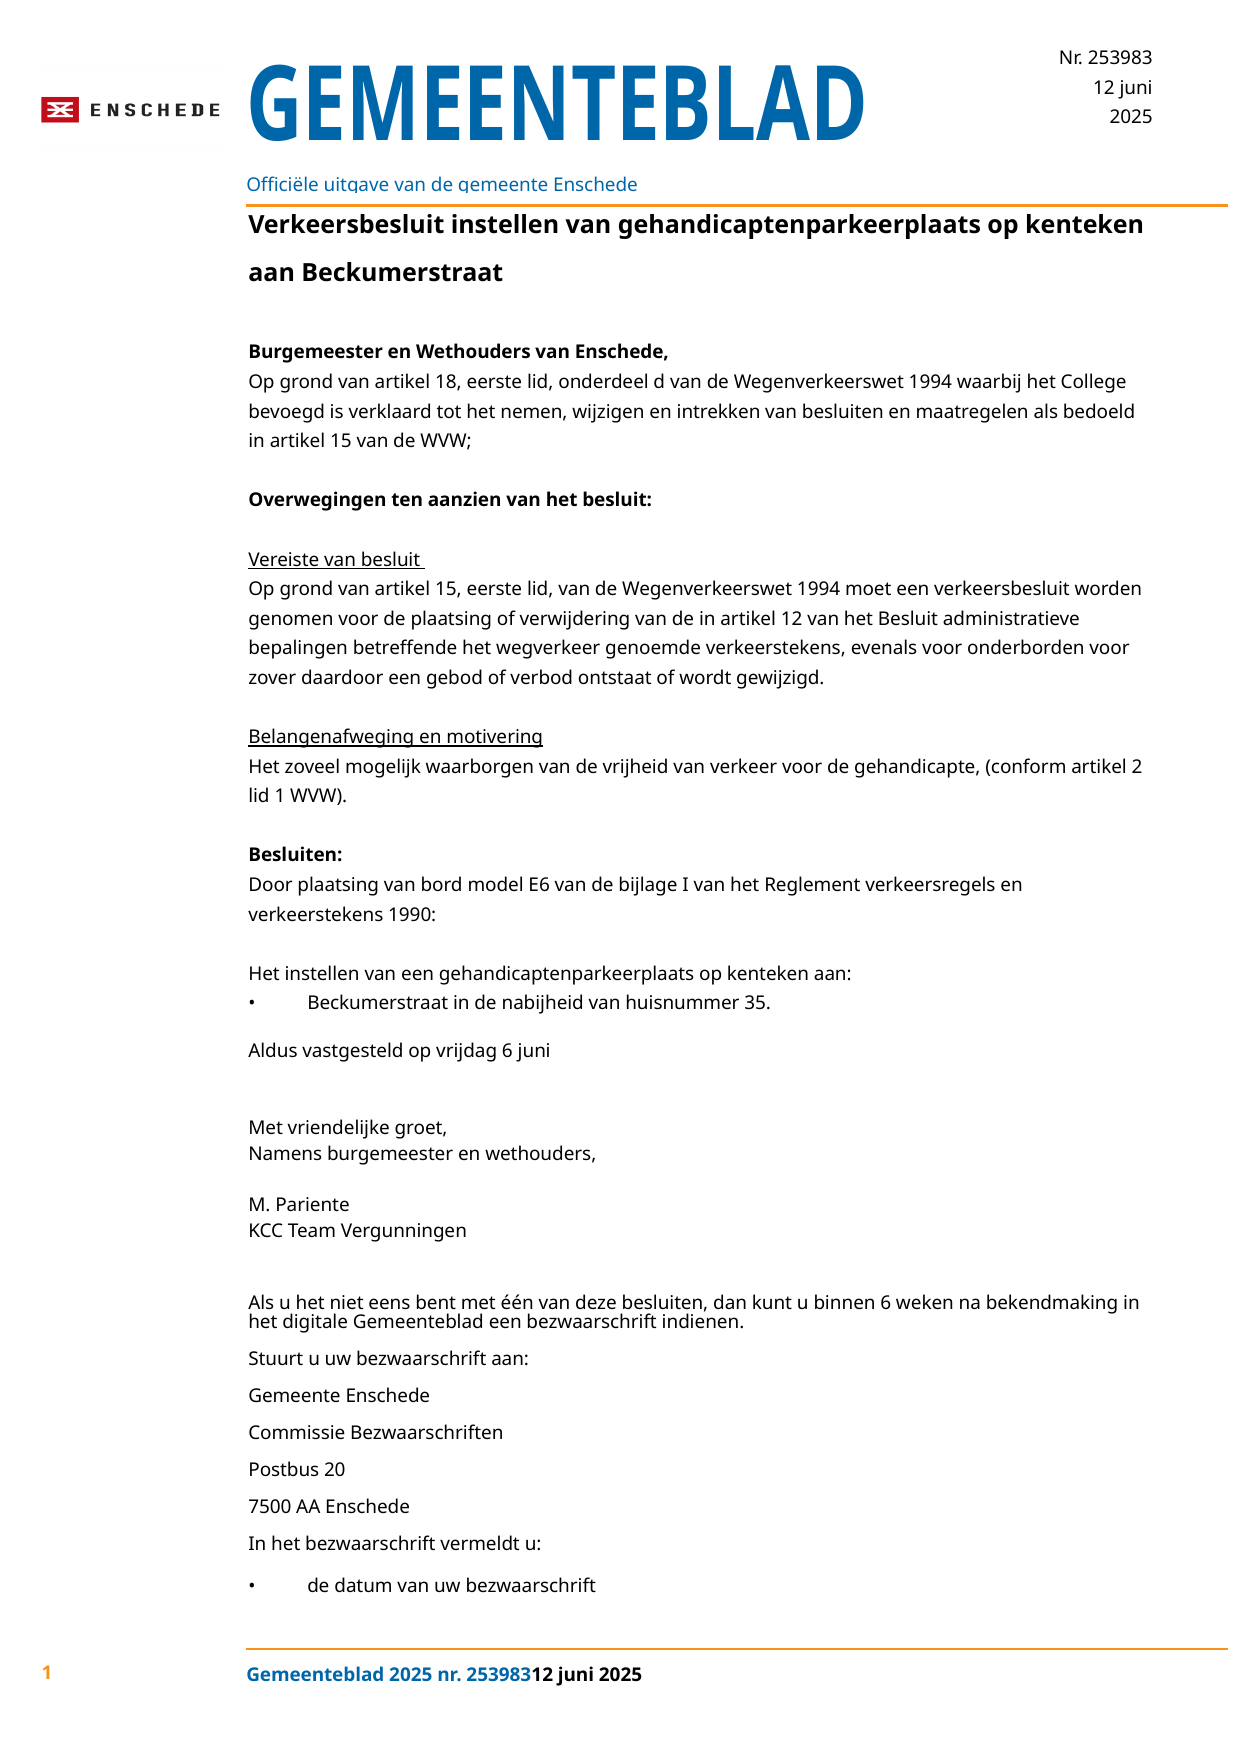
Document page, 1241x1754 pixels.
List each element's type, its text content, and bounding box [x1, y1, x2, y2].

text Overwegingen ten aanzien van het besluit: [248, 487, 1152, 512]
text Stuurt u uw bezwaarschrift aan: [248, 1350, 1152, 1369]
text Namens burgemeester en wethouders, [248, 1140, 1152, 1166]
text Op grond van artikel 15, eerste lid, van de Wegenverkeerswet 1994 moet een verkeersbesluit worden genomen voor de plaatsing of verwijdering van de in artikel 12 van het Besluit administratieve bepalingen betreffende het wegverkeer genoemde verkeerstekens, evenals voor onderborden voor zover daardoor een gebod of verbod ontstaat of wordt gewijzigd. [248, 575, 1152, 690]
text Als u het niet eens bent met één van deze besluiten, dan kunt u binnen 6 weken na bekendmaking in het digitale Gemeenteblad een bezwaarschrift indienen. [248, 1294, 1152, 1332]
text Vereiste van besluit [248, 546, 1152, 571]
text Postbus 20 [248, 1461, 1152, 1480]
text 7500 AA Enschede [248, 1498, 1152, 1517]
picture [41, 47, 231, 172]
text M. Pariente [248, 1192, 1152, 1217]
text Besluiten: [248, 842, 1152, 867]
text Gemeente Enschede [248, 1387, 1152, 1406]
text Het zoveel mogelijk waarborgen van de vrijheid van verkeer voor de gehandicapte, (conform artikel 2 lid 1 WVW). [248, 753, 1152, 808]
text Op grond van artikel 18, eerste lid, onderdeel d van de Wegenverkeerswet 1994 waarbij het College bevoegd is verklaard tot het nemen, wijzigen en intrekken van besluiten en maatregelen als bedoeld in artikel 15 van de WVW; [248, 368, 1152, 453]
text Burgemeester en Wethouders van Enschede, [248, 339, 1152, 364]
text Aldus vastgesteld op vrijdag 6 juni [248, 1037, 1152, 1063]
list Beckumerstraat in de nabijheid van huisnummer 35. [248, 989, 1152, 1015]
text Door plaatsing van bord model E6 van de bijlage I van het Reglement verkeersregels en verkeerstekens 1990: [248, 871, 1152, 926]
text Verkeersbesluit instellen van gehandicaptenparkeerplaats op kenteken aan Beckumerstraat [248, 207, 1152, 288]
text Het instellen van een gehandicaptenparkeerplaats op kenteken aan: [248, 960, 1152, 986]
text In het bezwaarschrift vermeldt u: [248, 1535, 1152, 1554]
text Met vriendelijke groet, [248, 1114, 1152, 1140]
list de datum van uw bezwaarschrift [248, 1572, 1152, 1598]
text KCC Team Vergunningen [248, 1217, 1152, 1243]
text Commissie Bezwaarschriften [248, 1424, 1152, 1443]
text Belangenafweging en motivering [248, 723, 1152, 749]
